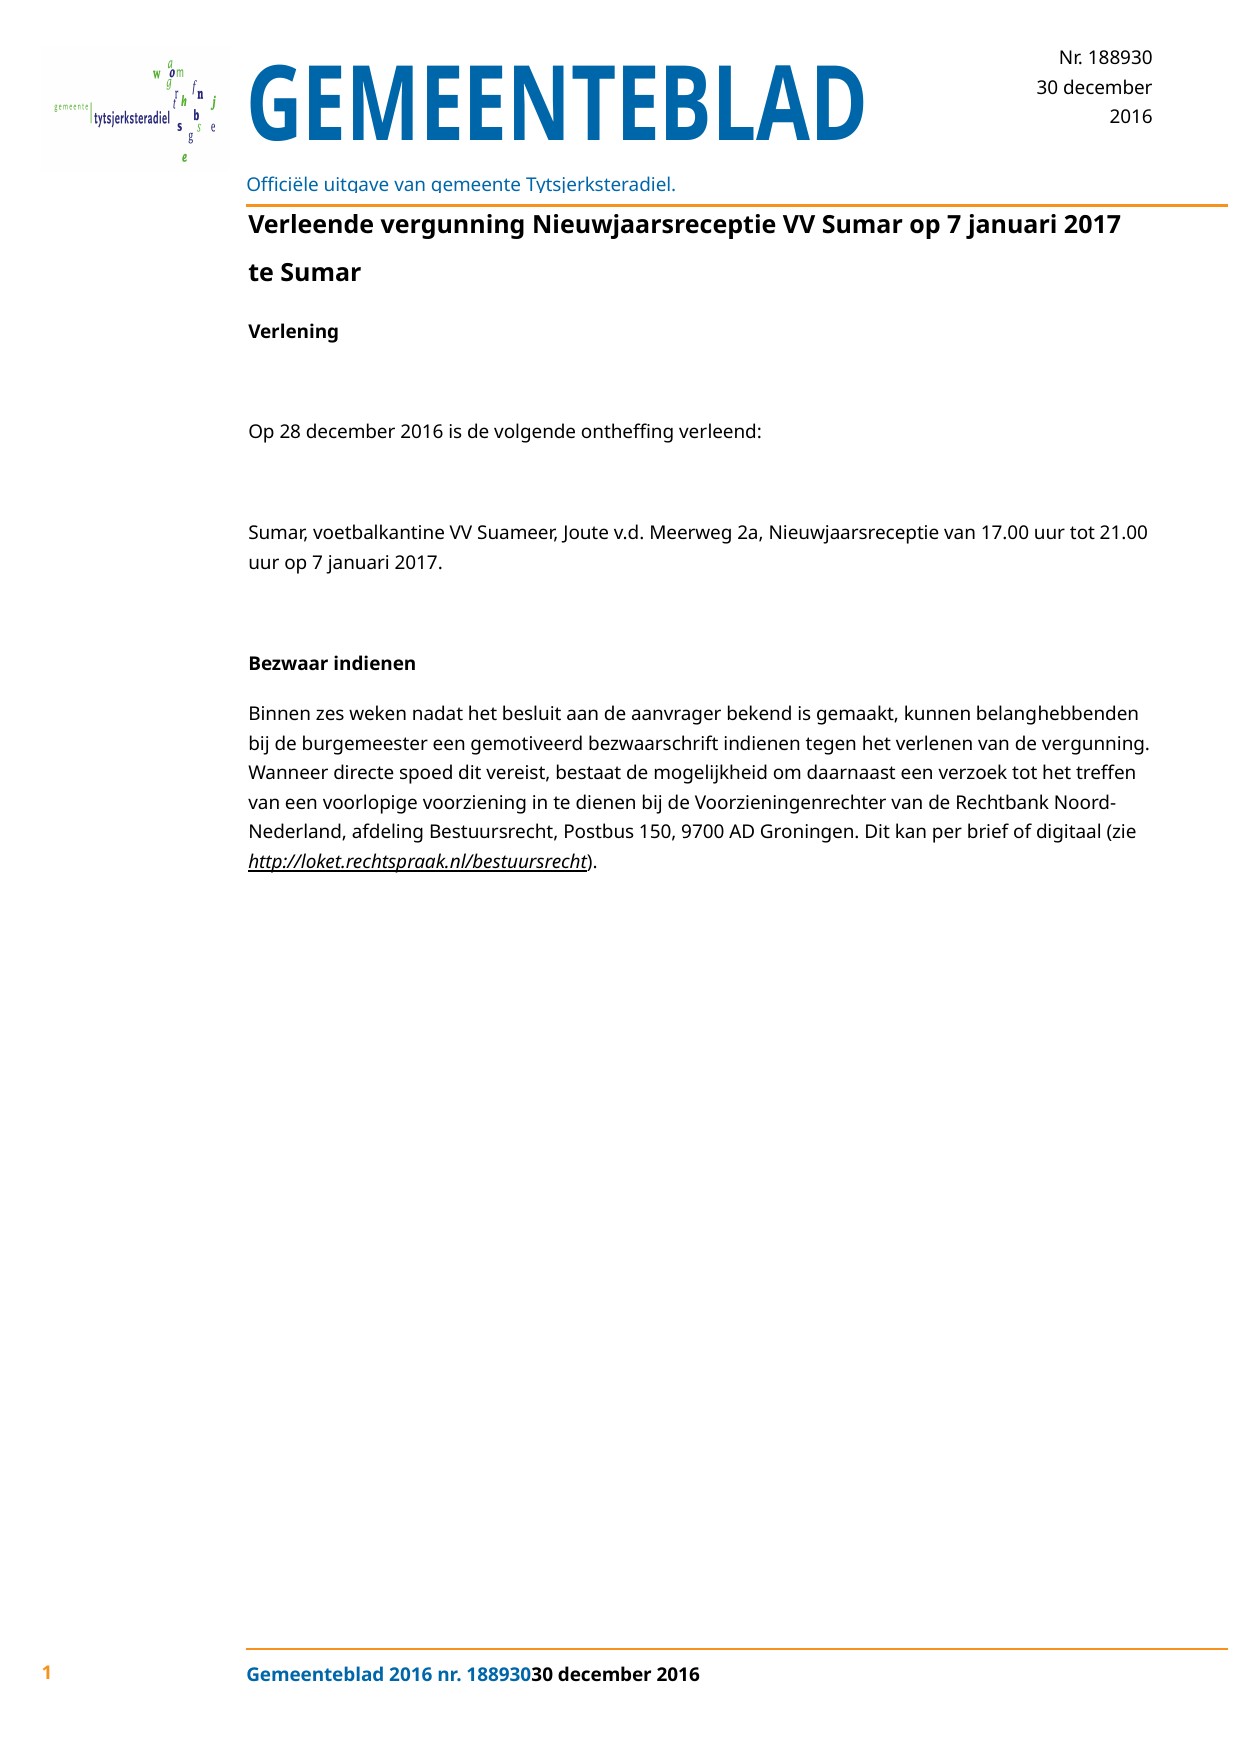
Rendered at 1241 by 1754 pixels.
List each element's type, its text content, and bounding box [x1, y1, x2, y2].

text Binnen zes weken nadat het besluit aan de aanvrager bekend is gemaakt, kunnen belang­hebbenden bij de burgemeester een gemotiveerd bezwaarschrift indienen tegen het verlenen van de ver­gunning. Wanneer directe spoed dit vereist, bestaat de mogelijkheid om daarnaast een verzoek tot het treffen van een voorlopige voorziening in te dienen bij de Voorzieningenrechter van de Rechtbank Noord-Nederland, afdeling Bestuursrecht, Postbus 150, 9700 AD Groningen. Dit kan per brief of digitaal (zie http://loket.rechtspraak.nl/bestuursrecht). [248, 700, 1152, 874]
text Op 28 december 2016 is de volgende ontheffing ver­leend: [248, 419, 1152, 444]
text Bezwaar indienen [248, 650, 1152, 676]
text Sumar, voetbalkantine VV Suameer, Joute v.d. Meerweg 2a, Nieuwjaarsreceptie van 17.00 uur tot 21.00 uur op 7 januari 2017. [248, 519, 1152, 575]
text Verlening [248, 318, 1152, 344]
picture [41, 47, 231, 172]
text Verleende vergunning Nieuwjaarsreceptie VV Sumar op 7 januari 2017 te Sumar [248, 207, 1152, 288]
